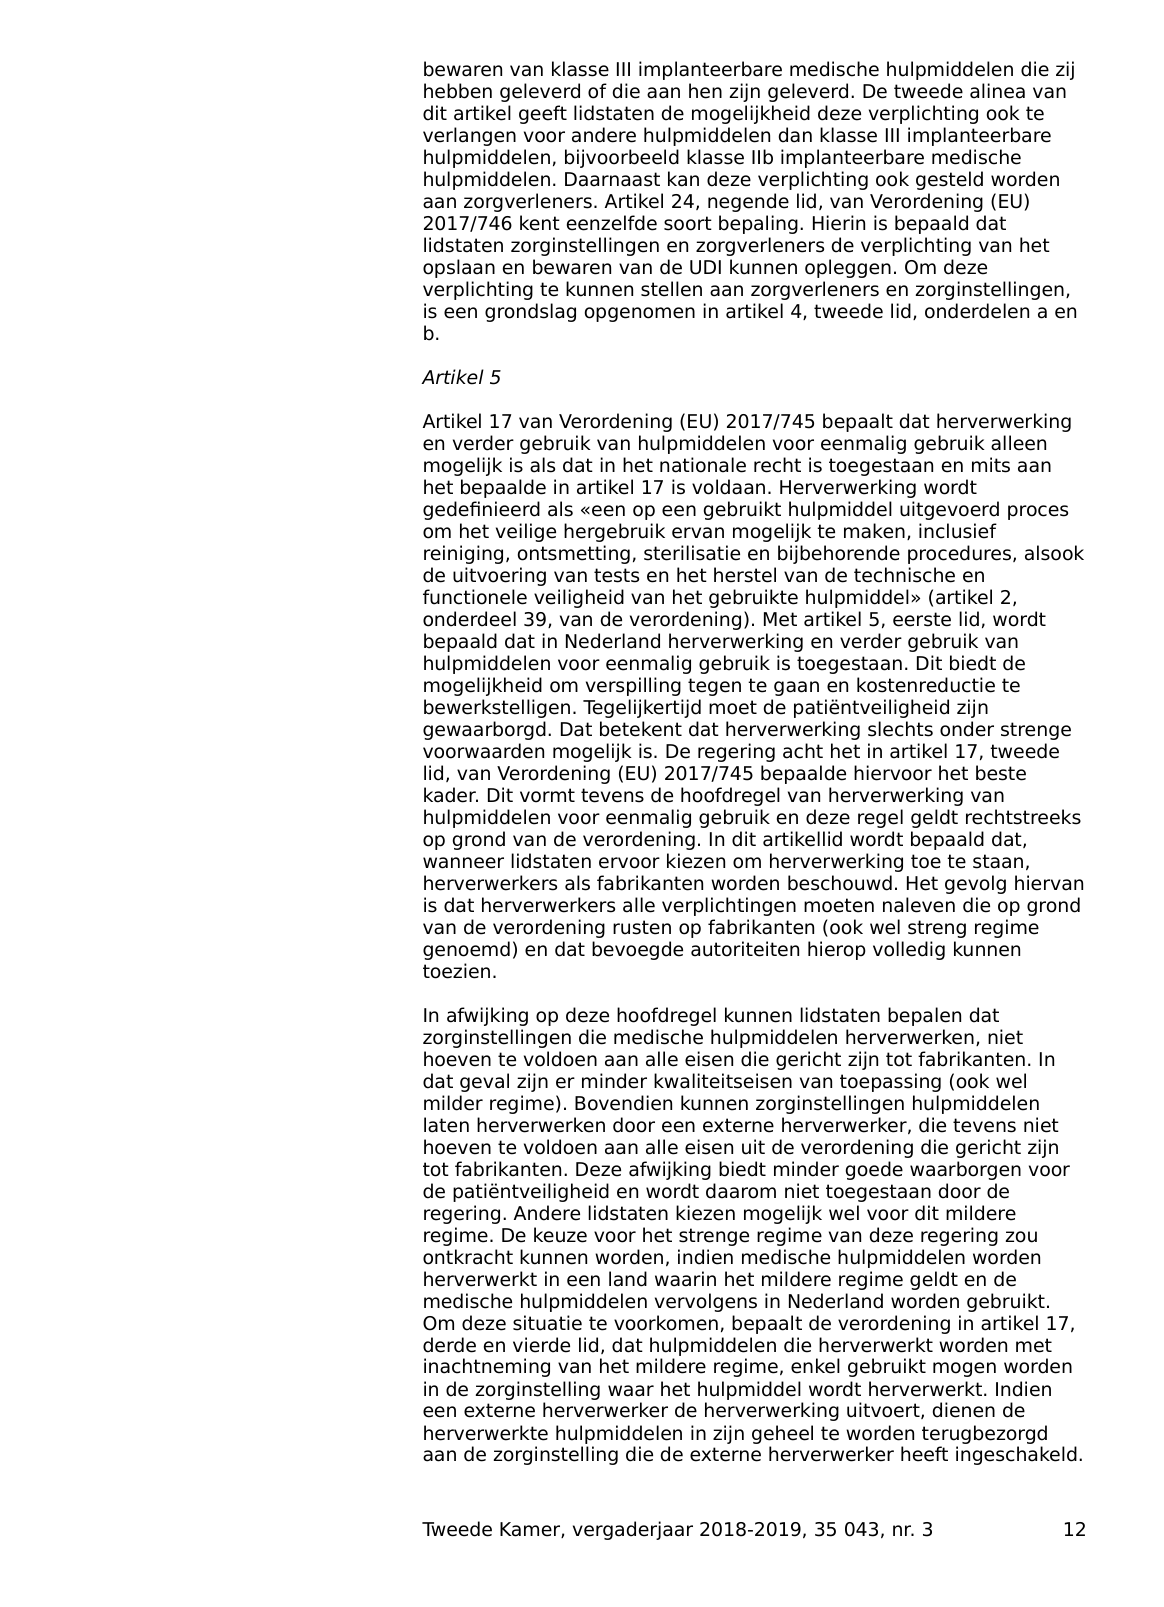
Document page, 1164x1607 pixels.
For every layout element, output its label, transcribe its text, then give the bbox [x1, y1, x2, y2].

text Artikel 17 van Verordening (EU) 2017/745 bepaalt dat herverwerking en verder gebruik van hulpmiddelen voor eenmalig gebruik alleen mogelijk is als dat in het nationale recht is toegestaan en mits aan het bepaalde in artikel 17 is voldaan. Herverwerking wordt gedefinieerd als «een op een gebruikt hulpmiddel uitgevoerd proces om het veilige hergebruik ervan mogelijk te maken, inclusief reiniging, ontsmetting, sterilisatie en bijbehorende procedures, alsook de uitvoering van tests en het herstel van de technische en functionele veiligheid van het gebruikte hulpmiddel» (artikel 2, onderdeel 39, van de verordening). Met artikel 5, eerste lid, wordt bepaald dat in Nederland herverwerking en verder gebruik van hulpmiddelen voor eenmalig gebruik is toegestaan. Dit biedt de mogelijkheid om verspilling tegen te gaan en kostenreductie te bewerkstelligen. Tegelijkertijd moet de patiëntveiligheid zijn gewaarborgd. Dat betekent dat herverwerking slechts onder strenge voorwaarden mogelijk is. De regering acht het in artikel 17, tweede lid, van Verordening (EU) 2017/745 bepaalde hiervoor het beste kader. Dit vormt tevens de hoofdregel van herverwerking van hulpmiddelen voor eenmalig gebruik en deze regel geldt rechtstreeks op grond van de verordening. In dit artikellid wordt bepaald dat, wanneer lidstaten ervoor kiezen om herverwerking toe te staan, herverwerkers als fabrikanten worden beschouwd. Het gevolg hiervan is dat herverwerkers alle verplichtingen moeten naleven die op grond van de verordening rusten op fabrikanten (ook wel streng regime genoemd) en dat bevoegde autoriteiten hierop volledig kunnen toezien. [422, 411, 1087, 983]
subtitle Artikel 5 [422, 367, 1087, 389]
text In afwijking op deze hoofdregel kunnen lidstaten bepalen dat zorginstellingen die medische hulpmiddelen herverwerken, niet hoeven te voldoen aan alle eisen die gericht zijn tot fabrikanten. In dat geval zijn er minder kwaliteitseisen van toepassing (ook wel milder regime). Bovendien kunnen zorginstellingen hulpmiddelen laten herverwerken door een externe herverwerker, die tevens niet hoeven te voldoen aan alle eisen uit de verordening die gericht zijn tot fabrikanten. Deze afwijking biedt minder goede waarborgen voor de patiëntveiligheid en wordt daarom niet toegestaan door de regering. Andere lidstaten kiezen mogelijk wel voor dit mildere regime. De keuze voor het strenge regime van deze regering zou ontkracht kunnen worden, indien medische hulpmiddelen worden herverwerkt in een land waarin het mildere regime geldt en de medische hulpmiddelen vervolgens in Nederland worden gebruikt. Om deze situatie te voorkomen, bepaalt de verordening in artikel 17, derde en vierde lid, dat hulpmiddelen die herverwerkt worden met inachtneming van het mildere regime, enkel gebruikt mogen worden in de zorginstelling waar het hulpmiddel wordt herverwerkt. Indien een externe herverwerker de herverwerking uitvoert, dienen de herverwerkte hulpmiddelen in zijn geheel te worden terugbezorgd aan de zorginstelling die de externe herverwerker heeft ingeschakeld. [422, 1005, 1087, 1466]
text bewaren van klasse III implanteerbare medische hulpmiddelen die zij hebben geleverd of die aan hen zijn geleverd. De tweede alinea van dit artikel geeft lidstaten de mogelijkheid deze verplichting ook te verlangen voor andere hulpmiddelen dan klasse III implanteerbare hulpmiddelen, bijvoorbeeld klasse IIb implanteerbare medische hulpmiddelen. Daarnaast kan deze verplichting ook gesteld worden aan zorgverleners. Artikel 24, negende lid, van Verordening (EU) 2017/746 kent eenzelfde soort bepaling. Hierin is bepaald dat lidstaten zorginstellingen en zorgverleners de verplichting van het opslaan en bewaren van de UDI kunnen opleggen. Om deze verplichting te kunnen stellen aan zorgverleners en zorginstellingen, is een grondslag opgenomen in artikel 4, tweede lid, onderdelen a en b. [422, 59, 1087, 345]
